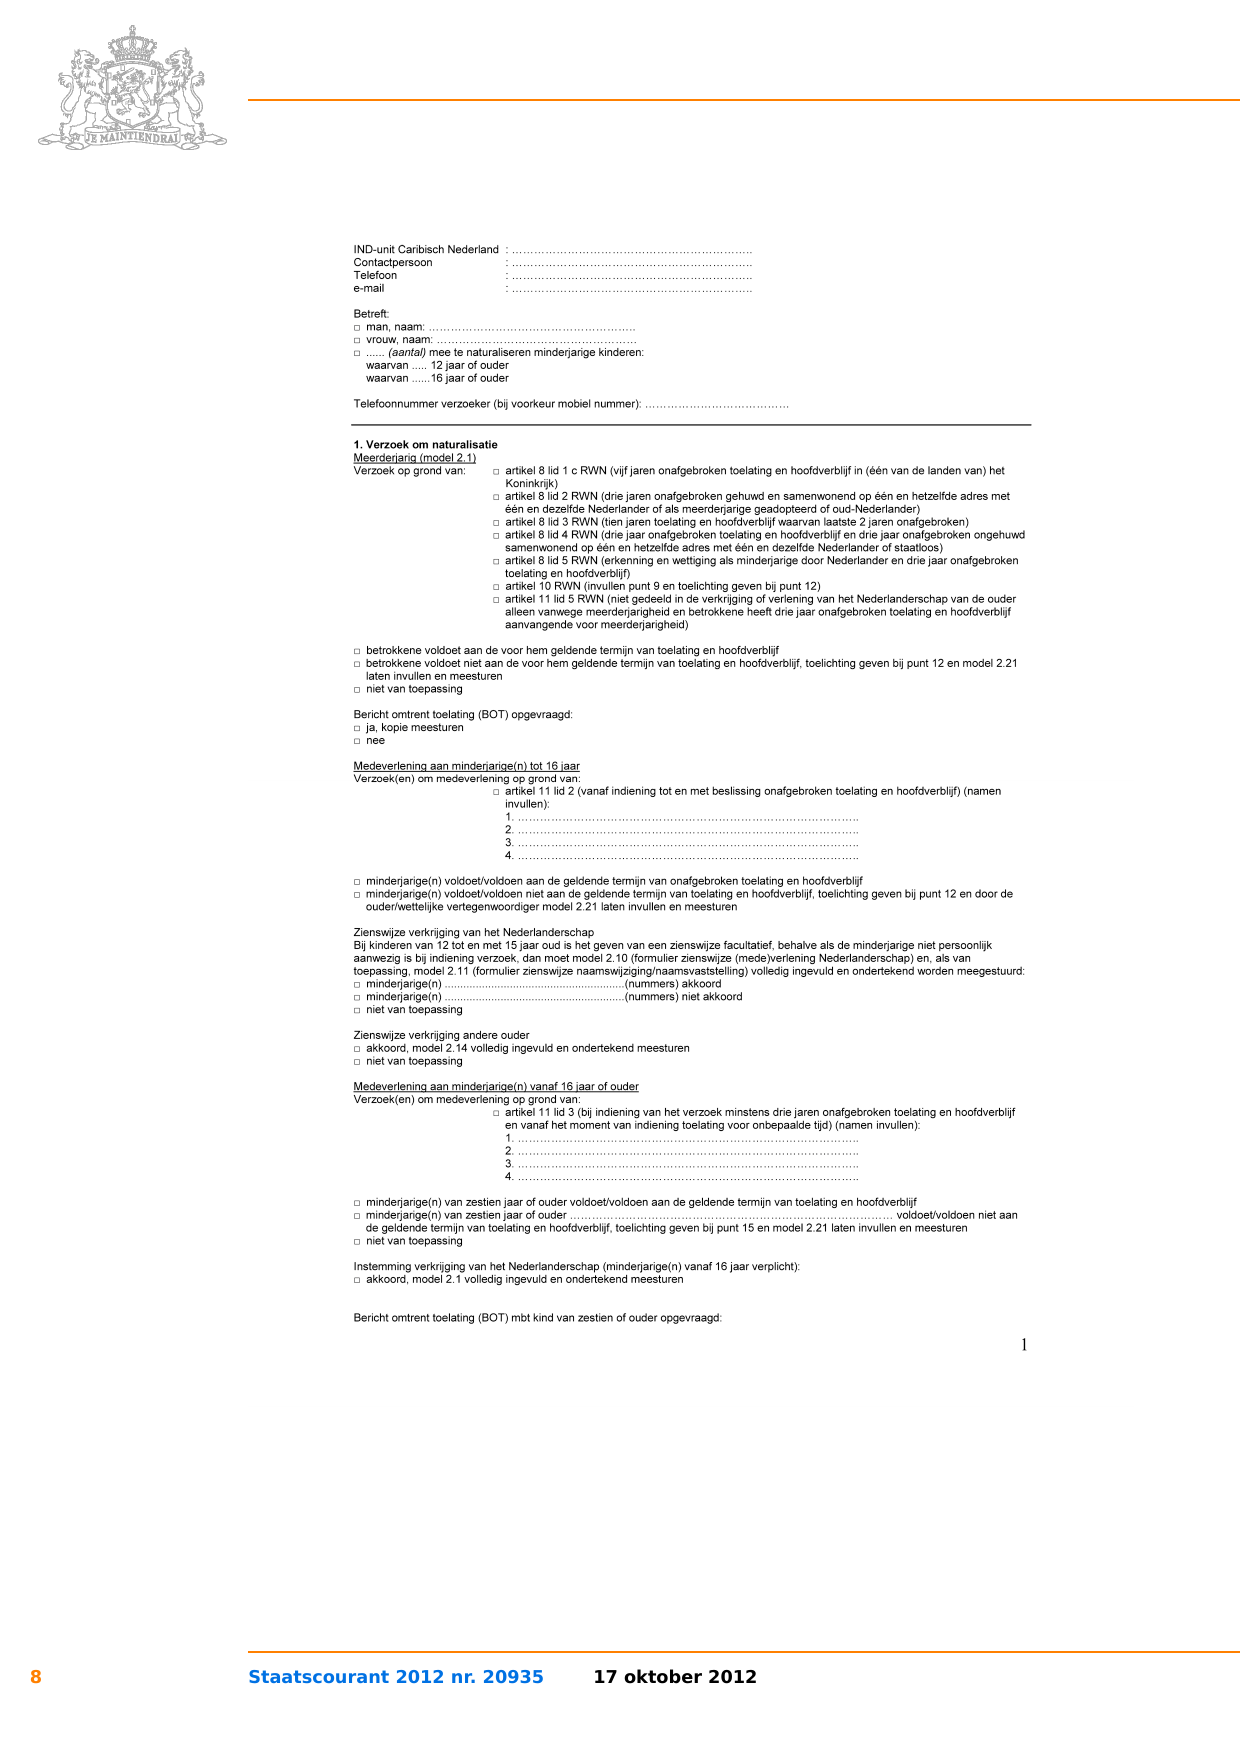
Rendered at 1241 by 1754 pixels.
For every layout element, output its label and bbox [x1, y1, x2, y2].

picture [248, 155, 1134, 1407]
picture [38, 25, 227, 150]
